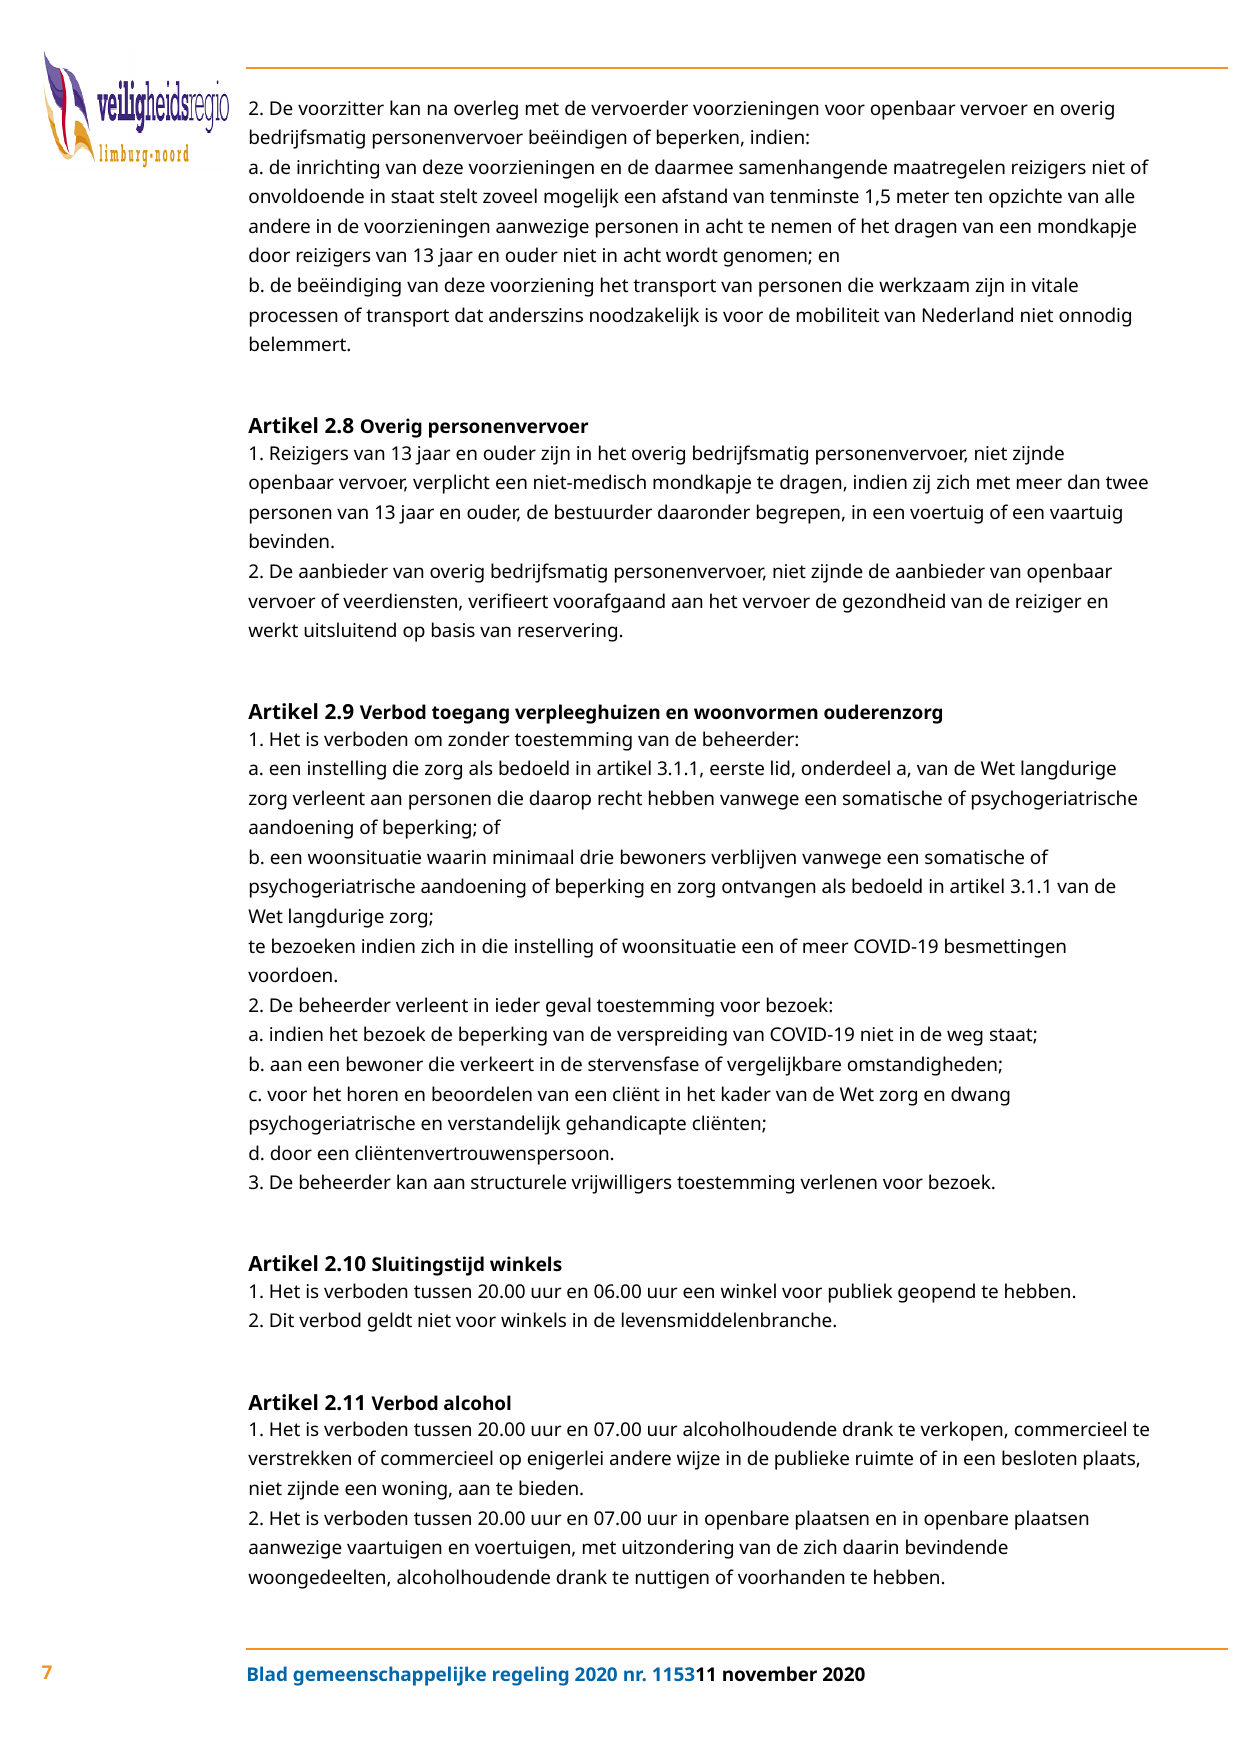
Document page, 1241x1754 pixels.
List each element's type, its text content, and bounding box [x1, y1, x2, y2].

text a. indien het bezoek de beperking van de verspreiding van COVID-19 niet in de weg staat; [248, 1022, 1152, 1047]
text b. aan een bewoner die verkeert in de stervensfase of vergelijkbare omstandigheden; [248, 1051, 1152, 1077]
text 2. De beheerder verleent in ieder geval toestemming voor bezoek: [248, 992, 1152, 1018]
text 2. Het is verboden tussen 20.00 uur en 07.00 uur in openbare plaatsen en in openbare plaatsen aanwezige vaartuigen en voertuigen, met uitzondering van de zich daarin bevindende woongedeelten, alcoholhoudende drank te nuttigen of voorhanden te hebben. [248, 1505, 1152, 1590]
text 1. Reizigers van 13 jaar en ouder zijn in het overig bedrijfsmatig personenvervoer, niet zijnde openbaar vervoer, verplicht een niet-medisch mondkapje te dragen, indien zij zich met meer dan twee personen van 13 jaar en ouder, de bestuurder daaronder begrepen, in een voertuig of een vaartuig bevinden. [248, 440, 1152, 554]
text 1. Het is verboden om zonder toestemming van de beheerder: [248, 726, 1152, 752]
text 3. De beheerder kan aan structurele vrijwilligers toestemming verlenen voor bezoek. [248, 1169, 1152, 1195]
text 2. Dit verbod geldt niet voor winkels in de levensmiddelenbranche. [248, 1308, 1152, 1333]
text te bezoeken indien zich in die instelling of woonsituatie een of meer COVID-19 besmettingen voordoen. [248, 933, 1152, 988]
text 2. De voorzitter kan na overleg met de vervoerder voorzieningen voor openbaar vervoer en overig bedrijfsmatig personenvervoer beëindigen of beperken, indien: [248, 95, 1152, 150]
text 1. Het is verboden tussen 20.00 uur en 07.00 uur alcoholhoudende drank te verkopen, commercieel te verstrekken of commercieel op enigerlei andere wijze in de publieke ruimte of in een besloten plaats, niet zijnde een woning, aan te bieden. [248, 1416, 1152, 1501]
text Artikel 2.11 Verbod alcohol [248, 1388, 1152, 1416]
text Artikel 2.8 Overig personenvervoer [248, 411, 1152, 440]
picture [41, 47, 231, 172]
text a. een instelling die zorg als bedoeld in artikel 3.1.1, eerste lid, onderdeel a, van de Wet langdurige zorg verleent aan personen die daarop recht hebben vanwege een somatische of psychogeriatrische aandoening of beperking; of [248, 755, 1152, 840]
text Artikel 2.9 Verbod toegang verpleeghuizen en woonvormen ouderenzorg [248, 697, 1152, 726]
text 2. De aanbieder van overig bedrijfsmatig personenvervoer, niet zijnde de aanbieder van openbaar vervoer of veerdiensten, verifieert voorafgaand aan het vervoer de gezondheid van de reiziger en werkt uitsluitend op basis van reservering. [248, 558, 1152, 643]
text Artikel 2.10 Sluitingstijd winkels [248, 1249, 1152, 1278]
text d. door een cliëntenvertrouwenspersoon. [248, 1140, 1152, 1166]
text a. de inrichting van deze voorzieningen en de daarmee samenhangende maatregelen reizigers niet of onvoldoende in staat stelt zoveel mogelijk een afstand van tenminste 1,5 meter ten opzichte van alle andere in de voorzieningen aanwezige personen in acht te nemen of het dragen van een mondkapje door reizigers van 13 jaar en ouder niet in acht wordt genomen; en [248, 154, 1152, 268]
text c. voor het horen en beoordelen van een cliënt in het kader van de Wet zorg en dwang psychogeriatrische en verstandelijk gehandicapte cliënten; [248, 1081, 1152, 1136]
text b. de beëindiging van deze voorziening het transport van personen die werkzaam zijn in vitale processen of transport dat anderszins noodzakelijk is voor de mobiliteit van Nederland niet onnodig belemmert. [248, 272, 1152, 357]
text 1. Het is verboden tussen 20.00 uur en 06.00 uur een winkel voor publiek geopend te hebben. [248, 1278, 1152, 1304]
text b. een woonsituatie waarin minimaal drie bewoners verblijven vanwege een somatische of psychogeriatrische aandoening of beperking en zorg ontvangen als bedoeld in artikel 3.1.1 van de Wet langdurige zorg; [248, 844, 1152, 929]
